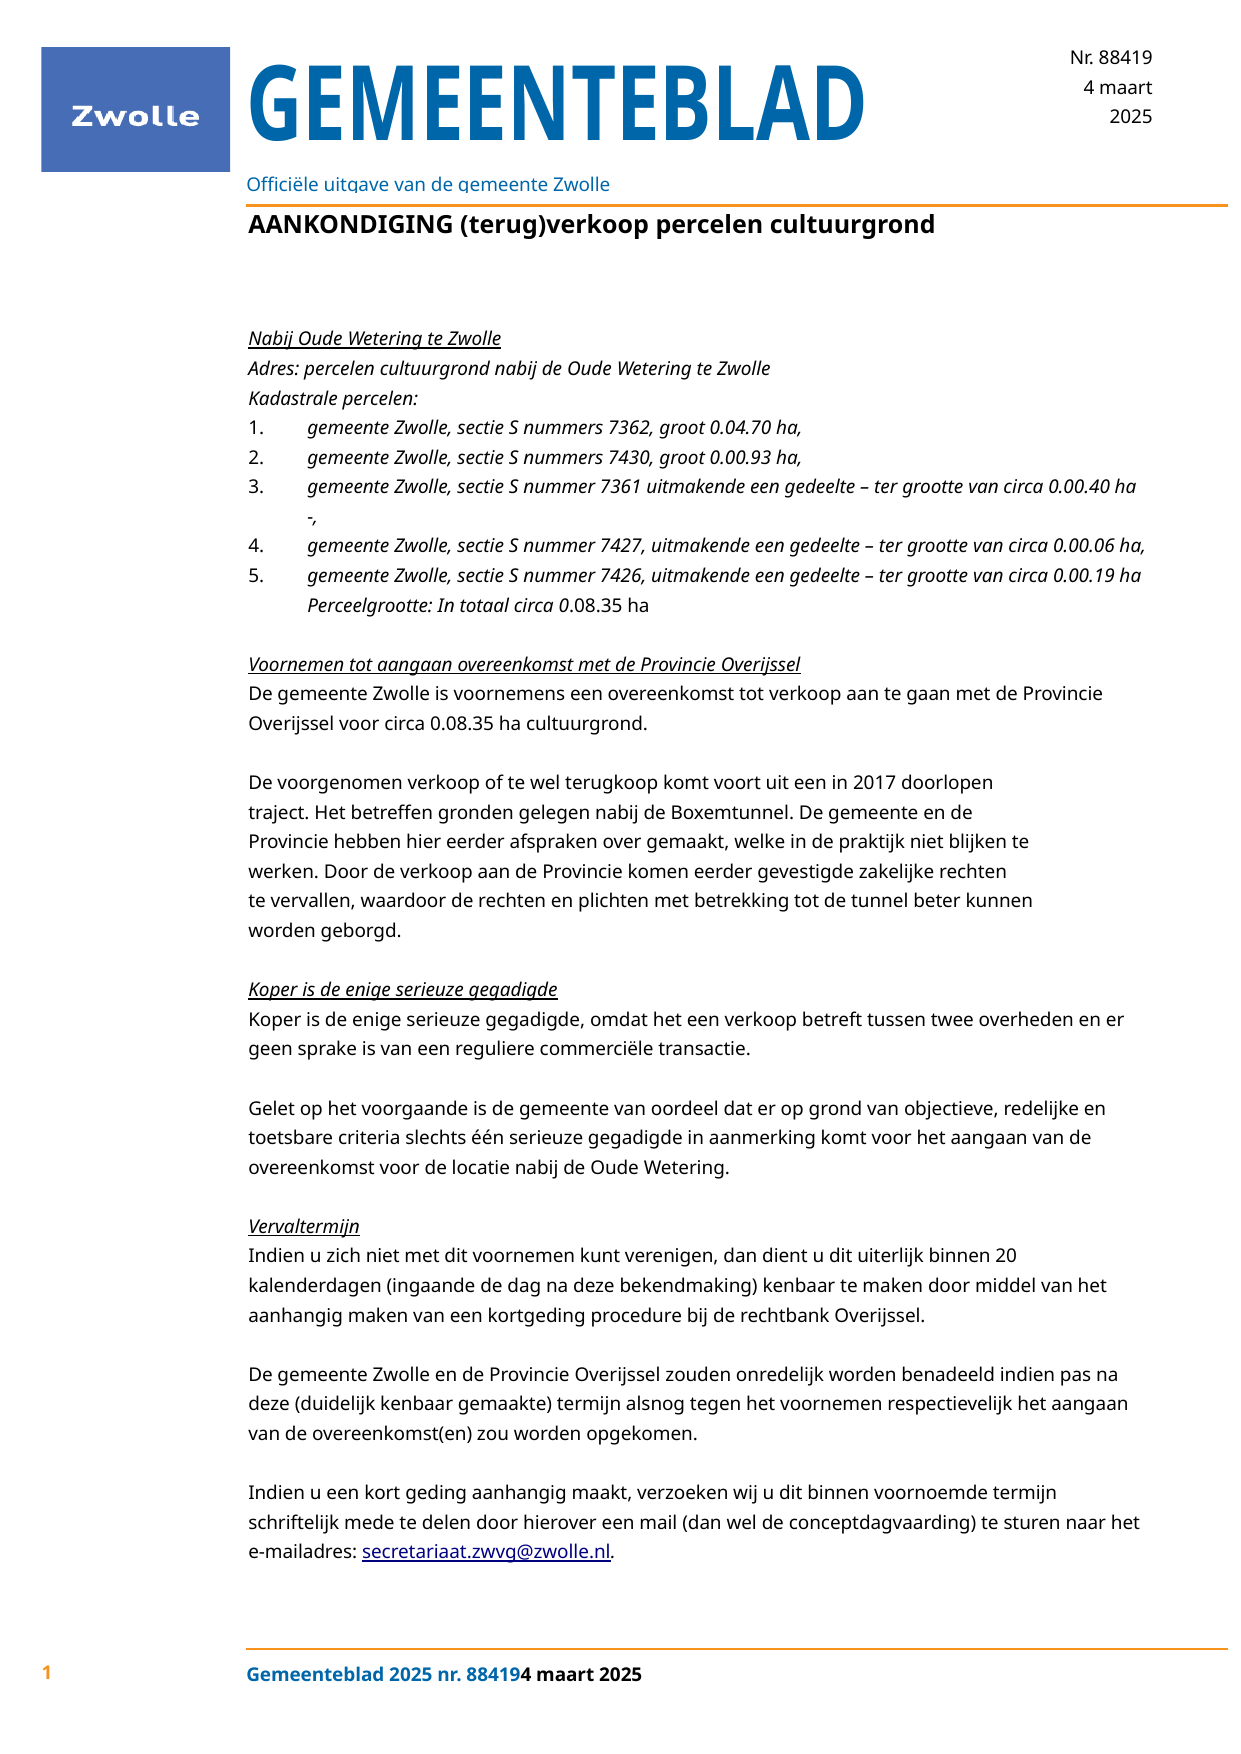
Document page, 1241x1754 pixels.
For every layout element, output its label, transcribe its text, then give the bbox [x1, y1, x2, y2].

text AANKONDIGING (terug)verkoop percelen cultuurgrond [248, 207, 1152, 241]
list gemeente Zwolle, sectie S nummer 7427, uitmakende een gedeelte – ter grootte van circa 0.00.06 ha, [248, 533, 1152, 558]
text Koper is de enige serieuze gegadigde [248, 976, 1152, 1002]
text Indien u een kort geding aanhangig maakt, verzoeken wij u dit binnen voornoemde termijn schriftelijk mede te delen door hierover een mail (dan wel de conceptdagvaarding) te sturen naar het e-mailadres: secretariaat.zwvg@zwolle.nl. [248, 1479, 1152, 1564]
text Kadastrale percelen: [248, 385, 1152, 411]
list gemeente Zwolle, sectie S nummers 7430, groot 0.00.93 ha, [248, 444, 1152, 470]
list Perceelgrootte: In totaal circa 0.08.35 ha [248, 592, 1152, 618]
text Gelet op het voorgaande is de gemeente van oordeel dat er op grond van objectieve, redelijke en toetsbare criteria slechts één serieuze gegadigde in aanmerking komt voor het aangaan van de overeenkomst voor de locatie nabij de Oude Wetering. [248, 1095, 1152, 1180]
list gemeente Zwolle, sectie S nummer 7361 uitmakende een gedeelte – ter grootte van circa 0.00.40 ha -, [248, 473, 1152, 529]
text Vervaltermijn [248, 1213, 1152, 1239]
text De gemeente Zwolle en de Provincie Overijssel zouden onredelijk worden benadeeld indien pas na deze (duidelijk kenbaar gemaakte) termijn alsnog tegen het voornemen respectievelijk het aangaan van de overeenkomst(en) zou worden opgekomen. [248, 1361, 1152, 1446]
text Voornemen tot aangaan overeenkomst met de Provincie Overijssel [248, 651, 1152, 677]
list gemeente Zwolle, sectie S nummer 7426, uitmakende een gedeelte – ter grootte van circa 0.00.19 ha [248, 562, 1152, 588]
text Indien u zich niet met dit voornemen kunt verenigen, dan dient u dit uiterlijk binnen 20 kalenderdagen (ingaande de dag na deze bekendmaking) kenbaar te maken door middel van het aanhangig maken van een kortgeding procedure bij de rechtbank Overijssel. [248, 1243, 1152, 1328]
text worden geborgd. [248, 917, 1152, 943]
text Adres: percelen cultuurgrond nabij de Oude Wetering te Zwolle [248, 355, 1152, 381]
text traject. Het betreffen gronden gelegen nabij de Boxemtunnel. De gemeente en de [248, 799, 1152, 825]
text De gemeente Zwolle is voornemens een overeenkomst tot verkoop aan te gaan met de Provincie Overijssel voor circa 0.08.35 ha cultuurgrond. [248, 681, 1152, 736]
picture [41, 47, 231, 172]
list gemeente Zwolle, sectie S nummers 7362, groot 0.04.70 ha, [248, 414, 1152, 440]
text te vervallen, waardoor de rechten en plichten met betrekking tot de tunnel beter kunnen [248, 888, 1152, 913]
text Koper is de enige serieuze gegadigde, omdat het een verkoop betreft tussen twee overheden en er geen sprake is van een reguliere commerciële transactie. [248, 1006, 1152, 1061]
text werken. Door de verkoop aan de Provincie komen eerder gevestigde zakelijke rechten [248, 858, 1152, 884]
text De voorgenomen verkoop of te wel terugkoop komt voort uit een in 2017 doorlopen [248, 769, 1152, 795]
text Provincie hebben hier eerder afspraken over gemaakt, welke in de praktijk niet blijken te [248, 828, 1152, 854]
text Nabij Oude Wetering te Zwolle [248, 326, 1152, 351]
